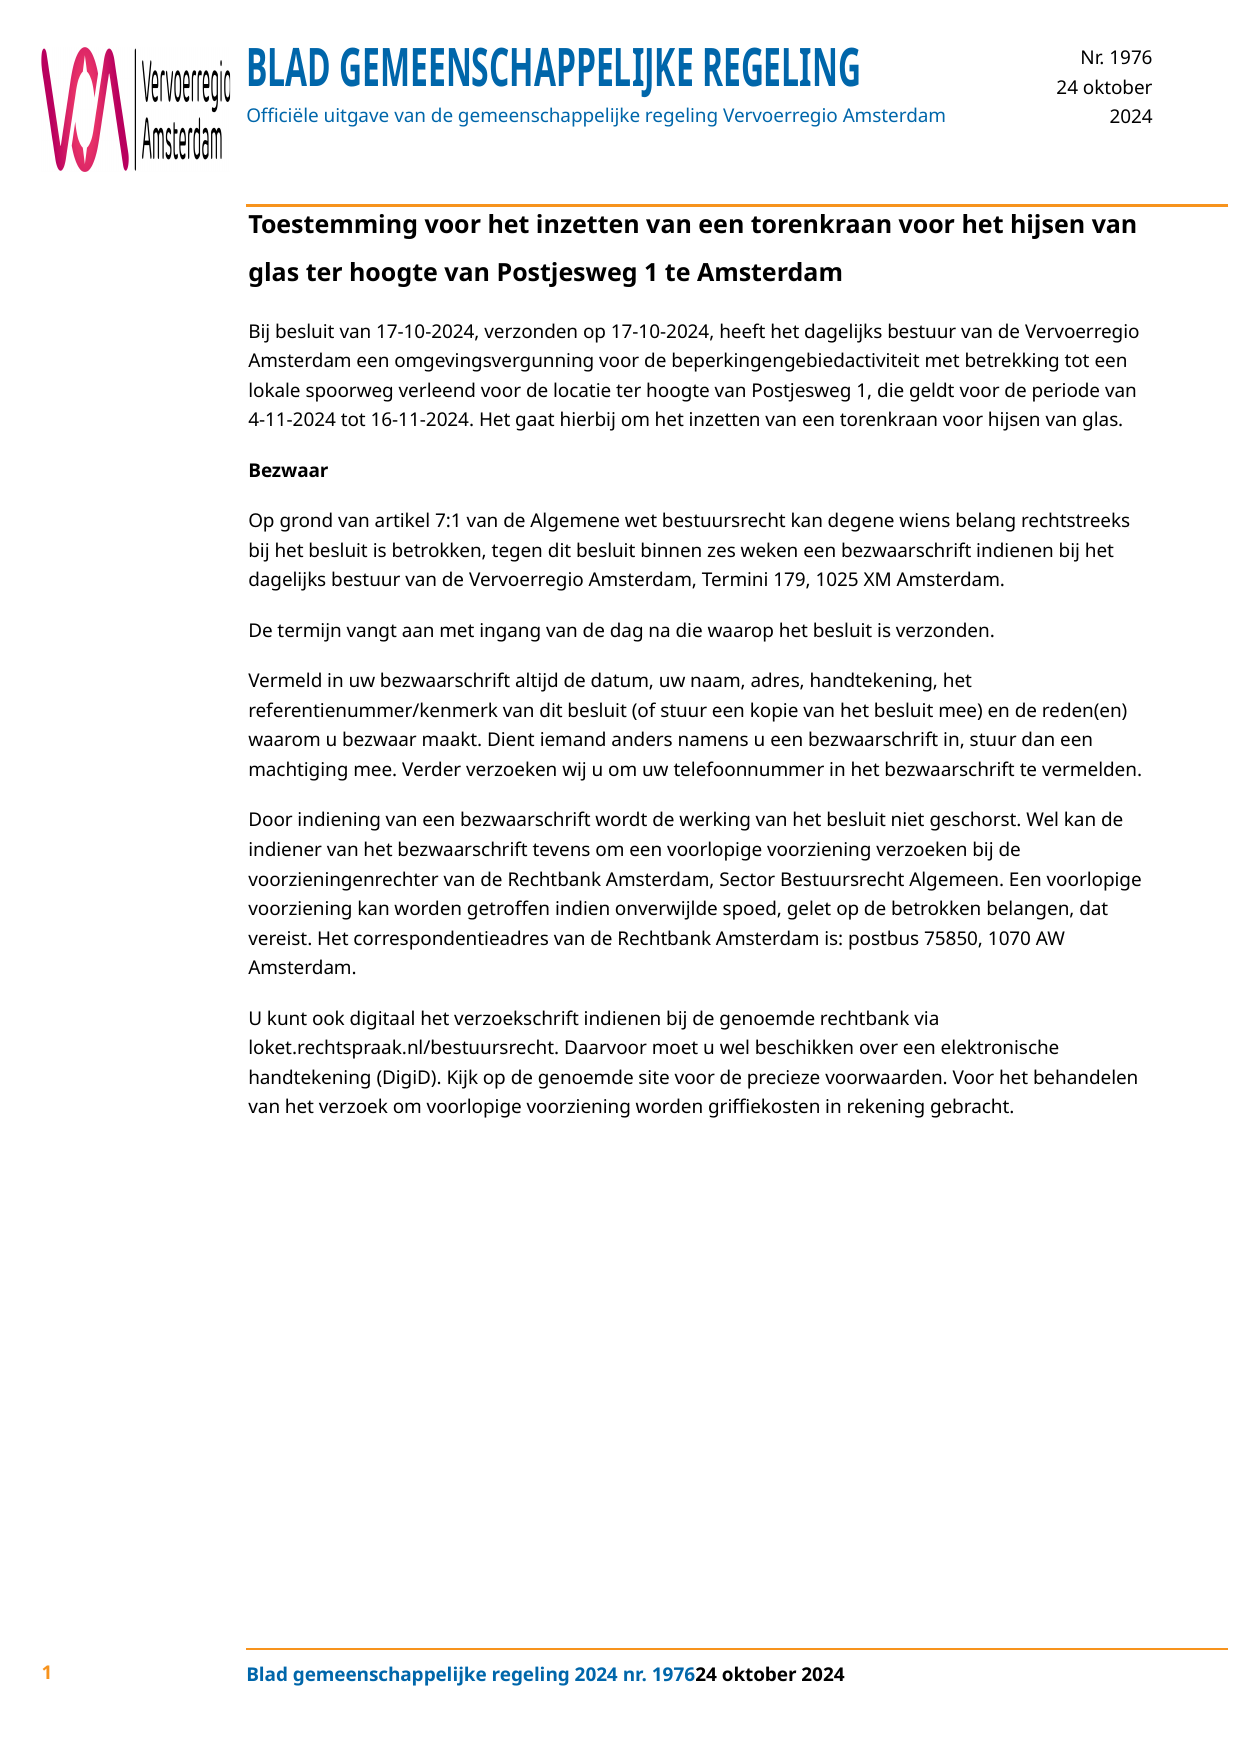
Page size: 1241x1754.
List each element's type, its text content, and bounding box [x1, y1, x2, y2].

text Op grond van artikel 7:1 van de Algemene wet bestuursrecht kan degene wiens belang rechtstreeks bij het besluit is betrokken, tegen dit besluit binnen zes weken een bezwaarschrift indienen bij het dagelijks bestuur van de Vervoerregio Amsterdam, Termini 179, 1025 XM Amsterdam. [248, 507, 1152, 592]
text Door indiening van een bezwaarschrift wordt de werking van het besluit niet geschorst. Wel kan de indiener van het bezwaarschrift tevens om een voorlopige voorziening verzoeken bij de voorzieningenrechter van de Rechtbank Amsterdam, Sector Bestuursrecht Algemeen. Een voorlopige voorziening kan worden getroffen indien onverwijlde spoed, gelet op de betrokken belangen, dat vereist. Het correspondentieadres van de Rechtbank Amsterdam is: postbus 75850, 1070 AW Amsterdam. [248, 807, 1152, 980]
text Vermeld in uw bezwaarschrift altijd de datum, uw naam, adres, handtekening, het referentienummer/kenmerk van dit besluit (of stuur een kopie van het besluit mee) en de reden(en) waarom u bezwaar maakt. Dient iemand anders namens u een bezwaarschrift in, stuur dan een machtiging mee. Verder verzoeken wij u om uw telefoonnummer in het bezwaarschrift te vermelden. [248, 667, 1152, 782]
text Toestemming voor het inzetten van een torenkraan voor het hijsen van glas ter hoogte van Postjesweg 1 te Amsterdam [248, 207, 1152, 288]
text U kunt ook digitaal het verzoekschrift indienen bij de genoemde rechtbank via loket.rechtspraak.nl/bestuursrecht. Daarvoor moet u wel beschikken over een elektronische handtekening (DigiD). Kijk op de genoemde site voor de precieze voorwaarden. Voor het behandelen van het verzoek om voorlopige voorziening worden griffiekosten in rekening gebracht. [248, 1005, 1152, 1119]
text De termijn vangt aan met ingang van de dag na die waarop het besluit is verzonden. [248, 617, 1152, 643]
text Bij besluit van 17-10-2024, verzonden op 17-10-2024, heeft het dagelijks bestuur van de Vervoerregio Amsterdam een omgevingsvergunning voor de beperkingengebiedactiviteit met betrekking tot een lokale spoorweg verleend voor de locatie ter hoogte van Postjesweg 1, die geldt voor de periode van 4-11-2024 tot 16-11-2024. Het gaat hierbij om het inzetten van een torenkraan voor hijsen van glas. [248, 318, 1152, 432]
text Bezwaar [248, 457, 1152, 483]
picture [41, 47, 231, 172]
